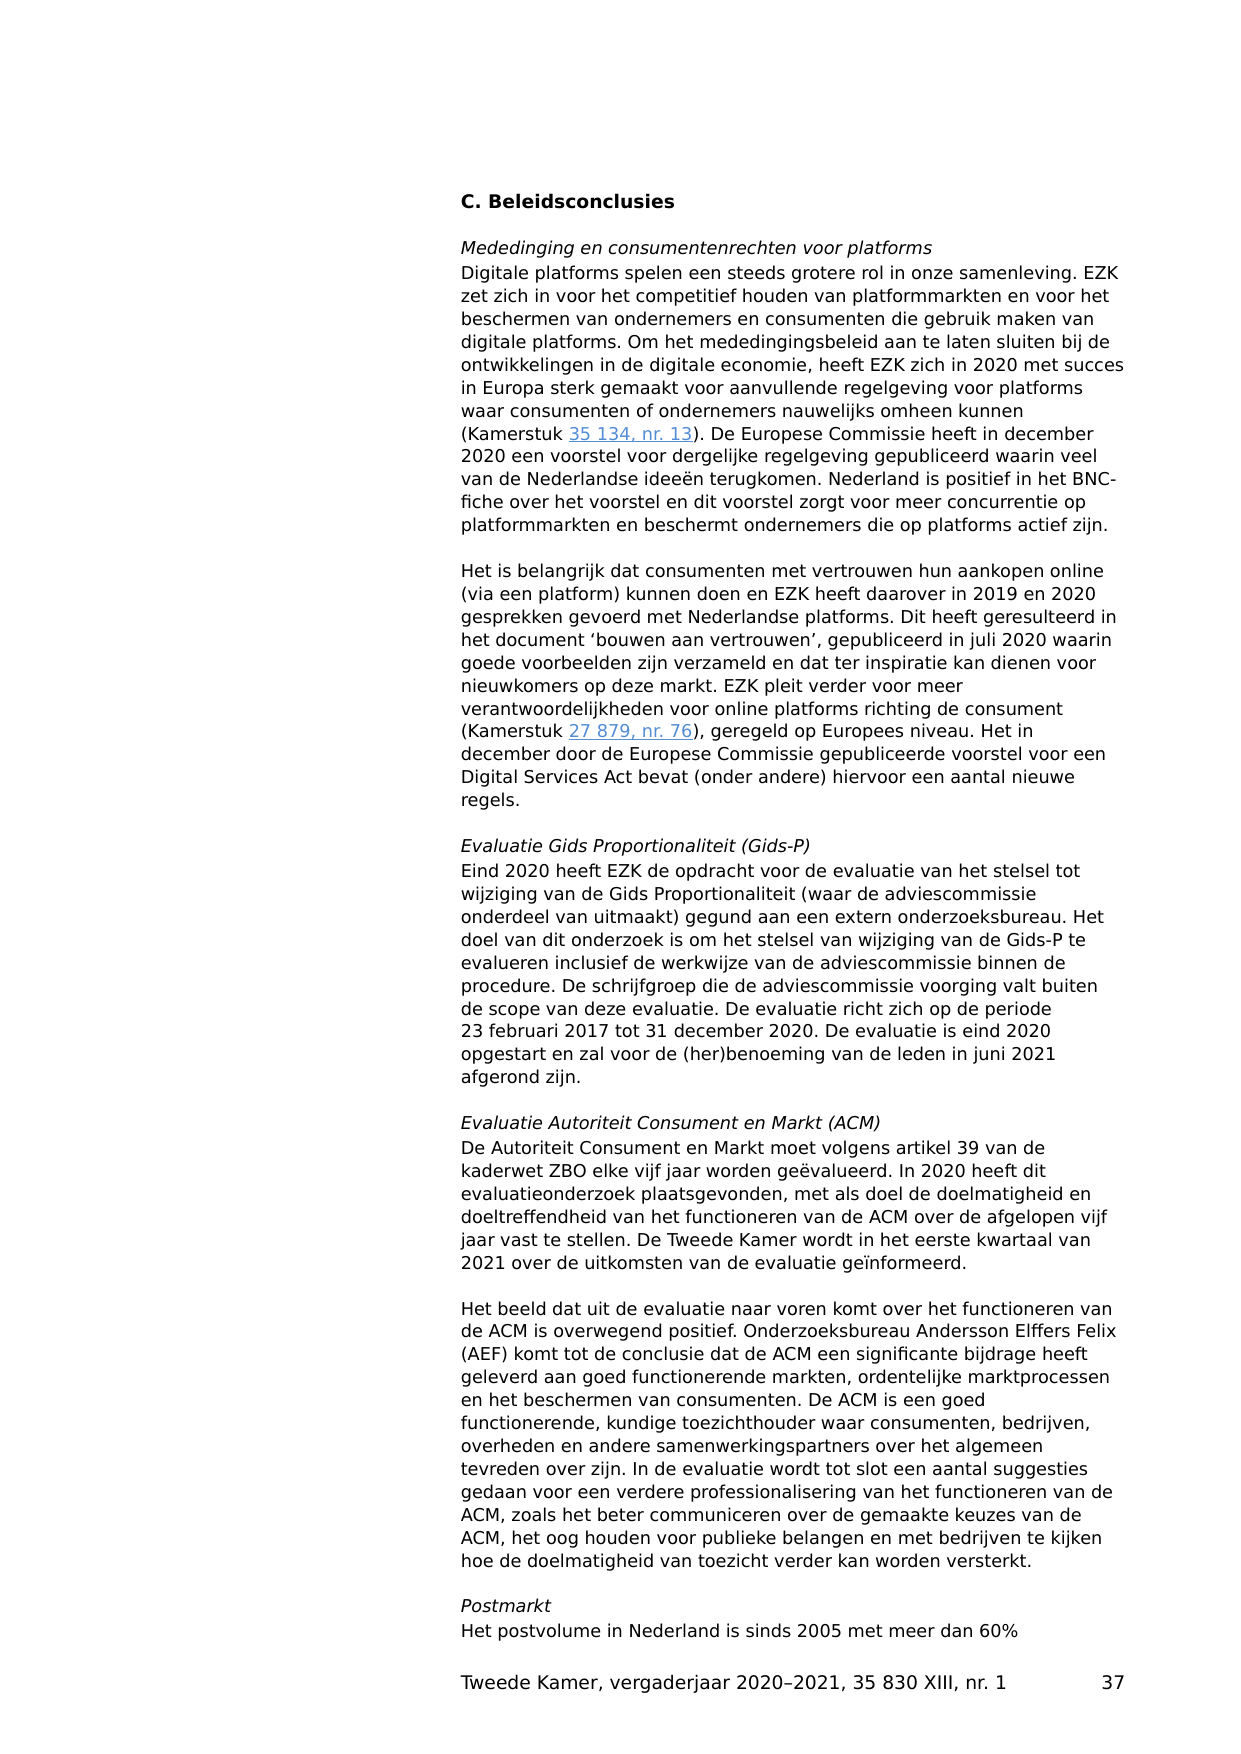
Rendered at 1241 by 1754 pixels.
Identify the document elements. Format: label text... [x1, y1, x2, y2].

text Eind 2020 heeft EZK de opdracht voor de evaluatie van het stelsel tot wijziging van de Gids Proportionaliteit (waar de adviescommissie onderdeel van uitmaakt) gegund aan een extern onderzoeksbureau. Het doel van dit onderzoek is om het stelsel van wijziging van de Gids-P te evalueren inclusief de werkwijze van de adviescommissie binnen de procedure. De schrijfgroep die de adviescommissie voorging valt buiten de scope van deze evaluatie. De evaluatie richt zich op de periode 23 februari 2017 tot 31 december 2020. De evaluatie is eind 2020 opgestart en zal voor de (her)benoeming van de leden in juni 2021 afgerond zijn. [461, 859, 1125, 1088]
text Evaluatie Gids Proportionaliteit (Gids-P) [461, 834, 1125, 857]
text Digitale platforms spelen een steeds grotere rol in onze samenleving. EZK zet zich in voor het competitief houden van platformmarkten en voor het beschermen van ondernemers en consumenten die gebruik maken van digitale platforms. Om het mededingingsbeleid aan te laten sluiten bij de ontwikkelingen in de digitale economie, heeft EZK zich in 2020 met succes in Europa sterk gemaakt voor aanvullende regelgeving voor platforms waar consumenten of ondernemers nauwelijks omheen kunnen (Kamerstuk 35 134, nr. 13). De Europese Commissie heeft in december 2020 een voorstel voor dergelijke regelgeving gepubliceerd waarin veel van de Nederlandse ideeën terugkomen. Nederland is positief in het BNC-fiche over het voorstel en dit voorstel zorgt voor meer concurrentie op platformmarkten en beschermt ondernemers die op platforms actief zijn. [461, 261, 1125, 536]
text Het postvolume in Nederland is sinds 2005 met meer dan 60% [461, 1619, 1125, 1642]
text De Autoriteit Consument en Markt moet volgens artikel 39 van de kaderwet ZBO elke vijf jaar worden geëvalueerd. In 2020 heeft dit evaluatieonderzoek plaatsgevonden, met als doel de doelmatigheid en doeltreffendheid van het functioneren van de ACM over de afgelopen vijf jaar vast te stellen. De Tweede Kamer wordt in het eerste kwartaal van 2021 over de uitkomsten van de evaluatie geïnformeerd. [461, 1136, 1125, 1274]
text Het is belangrijk dat consumenten met vertrouwen hun aankopen online (via een platform) kunnen doen en EZK heeft daarover in 2019 en 2020 gesprekken gevoerd met Nederlandse platforms. Dit heeft geresulteerd in het document ‘bouwen aan vertrouwen’, gepubliceerd in juli 2020 waarin goede voorbeelden zijn verzameld en dat ter inspiratie kan dienen voor nieuwkomers op deze markt. EZK pleit verder voor meer verantwoordelijkheden voor online platforms richting de consument (Kamerstuk 27 879, nr. 76), geregeld op Europees niveau. Het in december door de Europese Commissie gepubliceerde voorstel voor een Digital Services Act bevat (onder andere) hiervoor een aantal nieuwe regels. [461, 559, 1125, 811]
text Evaluatie Autoriteit Consument en Markt (ACM) [461, 1111, 1125, 1134]
text Postmarkt [461, 1594, 1125, 1617]
text Mededinging en consumentenrechten voor platforms [461, 236, 1125, 259]
text Het beeld dat uit de evaluatie naar voren komt over het functioneren van de ACM is overwegend positief. Onderzoeksbureau Andersson Elffers Felix (AEF) komt tot de conclusie dat de ACM een significante bijdrage heeft geleverd aan goed functionerende markten, ordentelijke marktprocessen en het beschermen van consumenten. De ACM is een goed functionerende, kundige toezichthouder waar consumenten, bedrijven, overheden en andere samenwerkingspartners over het algemeen tevreden over zijn. In de evaluatie wordt tot slot een aantal suggesties gedaan voor een verdere professionalisering van het functioneren van de ACM, zoals het beter communiceren over de gemaakte keuzes van de ACM, het oog houden voor publieke belangen en met bedrijven te kijken hoe de doelmatigheid van toezicht verder kan worden versterkt. [461, 1297, 1125, 1572]
title C. Beleidsconclusies [461, 191, 1125, 213]
